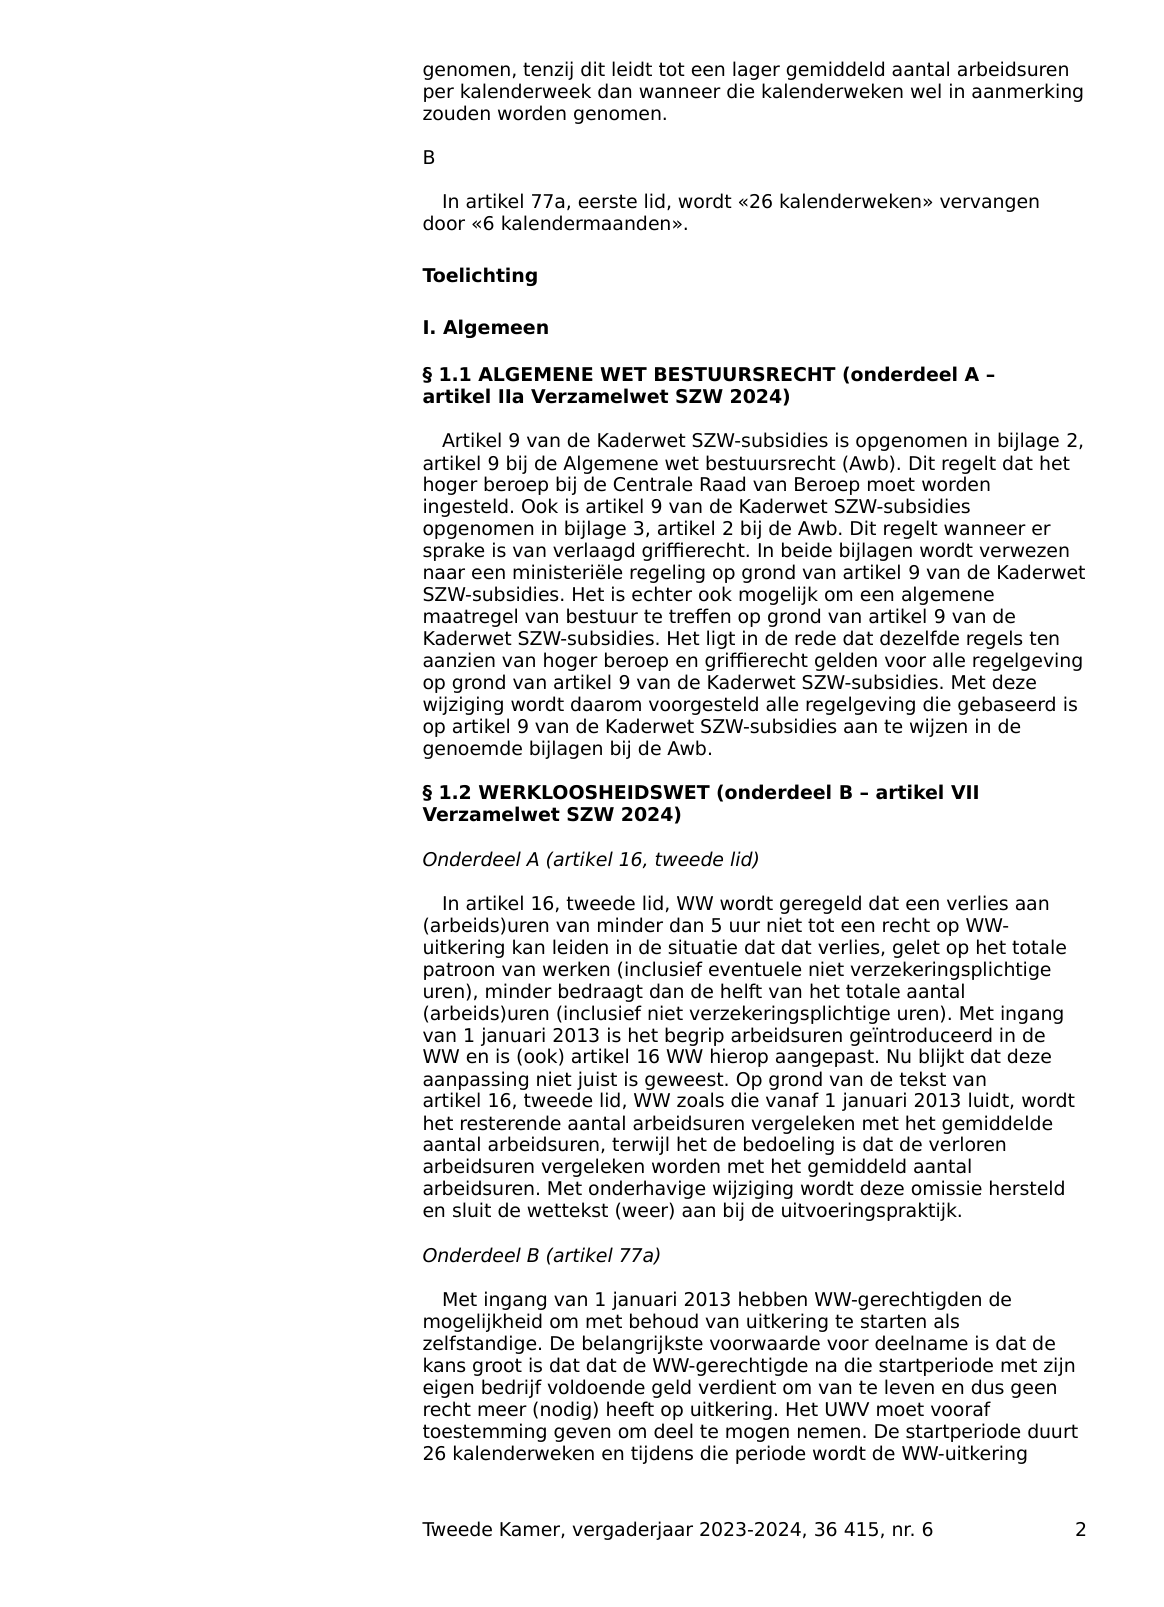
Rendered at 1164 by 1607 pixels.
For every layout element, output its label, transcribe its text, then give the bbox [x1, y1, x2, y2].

text genomen, tenzij dit leidt tot een lager gemiddeld aantal arbeidsuren per kalenderweek dan wanneer die kalenderweken wel in aanmerking zouden worden genomen. [422, 59, 1087, 125]
subtitle B [422, 147, 1087, 169]
text In artikel 16, tweede lid, WW wordt geregeld dat een verlies aan (arbeids)uren van minder dan 5 uur niet tot een recht op WW-uitkering kan leiden in de situatie dat dat verlies, gelet op het totale patroon van werken (inclusief eventuele niet verzekeringsplichtige uren), minder bedraagt dan de helft van het totale aantal (arbeids)uren (inclusief niet verzekeringsplichtige uren). Met ingang van 1 januari 2013 is het begrip arbeidsuren geïntroduceerd in de WW en is (ook) artikel 16 WW hierop aangepast. Nu blijkt dat deze aanpassing niet juist is geweest. Op grond van de tekst van artikel 16, tweede lid, WW zoals die vanaf 1 januari 2013 luidt, wordt het resterende aantal arbeidsuren vergeleken met het gemiddelde aantal arbeidsuren, terwijl het de bedoeling is dat de verloren arbeidsuren vergeleken worden met het gemiddeld aantal arbeidsuren. Met onderhavige wijziging wordt deze omissie hersteld en sluit de wettekst (weer) aan bij de uitvoeringspraktijk. [422, 893, 1087, 1222]
subtitle Onderdeel B (artikel 77a) [422, 1244, 1087, 1266]
subtitle Toelichting [422, 265, 1087, 287]
subtitle § 1.1 ALGEMENE WET BESTUURSRECHT (onderdeel A – artikel IIa Verzamelwet SZW 2024) [422, 364, 1087, 408]
subtitle § 1.2 WERKLOOSHEIDSWET (onderdeel B – artikel VII Verzamelwet SZW 2024) [422, 782, 1087, 826]
text Met ingang van 1 januari 2013 hebben WW-gerechtigden de mogelijkheid om met behoud van uitkering te starten als zelfstandige. De belangrijkste voorwaarde voor deelname is dat de kans groot is dat dat de WW-gerechtigde na die startperiode met zijn eigen bedrijf voldoende geld verdient om van te leven en dus geen recht meer (nodig) heeft op uitkering. Het UWV moet vooraf toestemming geven om deel te mogen nemen. De startperiode duurt 26 kalenderweken en tijdens die periode wordt de WW-uitkering [422, 1289, 1087, 1464]
subtitle I. Algemeen [422, 317, 1087, 339]
text In artikel 77a, eerste lid, wordt «26 kalenderweken» vervangen door «6 kalendermaanden». [422, 191, 1087, 235]
subtitle Onderdeel A (artikel 16, tweede lid) [422, 848, 1087, 870]
text Artikel 9 van de Kaderwet SZW-subsidies is opgenomen in bijlage 2, artikel 9 bij de Algemene wet bestuursrecht (Awb). Dit regelt dat het hoger beroep bij de Centrale Raad van Beroep moet worden ingesteld. Ook is artikel 9 van de Kaderwet SZW-subsidies opgenomen in bijlage 3, artikel 2 bij de Awb. Dit regelt wanneer er sprake is van verlaagd griffierecht. In beide bijlagen wordt verwezen naar een ministeriële regeling op grond van artikel 9 van de Kaderwet SZW-subsidies. Het is echter ook mogelijk om een algemene maatregel van bestuur te treffen op grond van artikel 9 van de Kaderwet SZW-subsidies. Het ligt in de rede dat dezelfde regels ten aanzien van hoger beroep en griffierecht gelden voor alle regelgeving op grond van artikel 9 van de Kaderwet SZW-subsidies. Met deze wijziging wordt daarom voorgesteld alle regelgeving die gebaseerd is op artikel 9 van de Kaderwet SZW-subsidies aan te wijzen in de genoemde bijlagen bij de Awb. [422, 430, 1087, 760]
